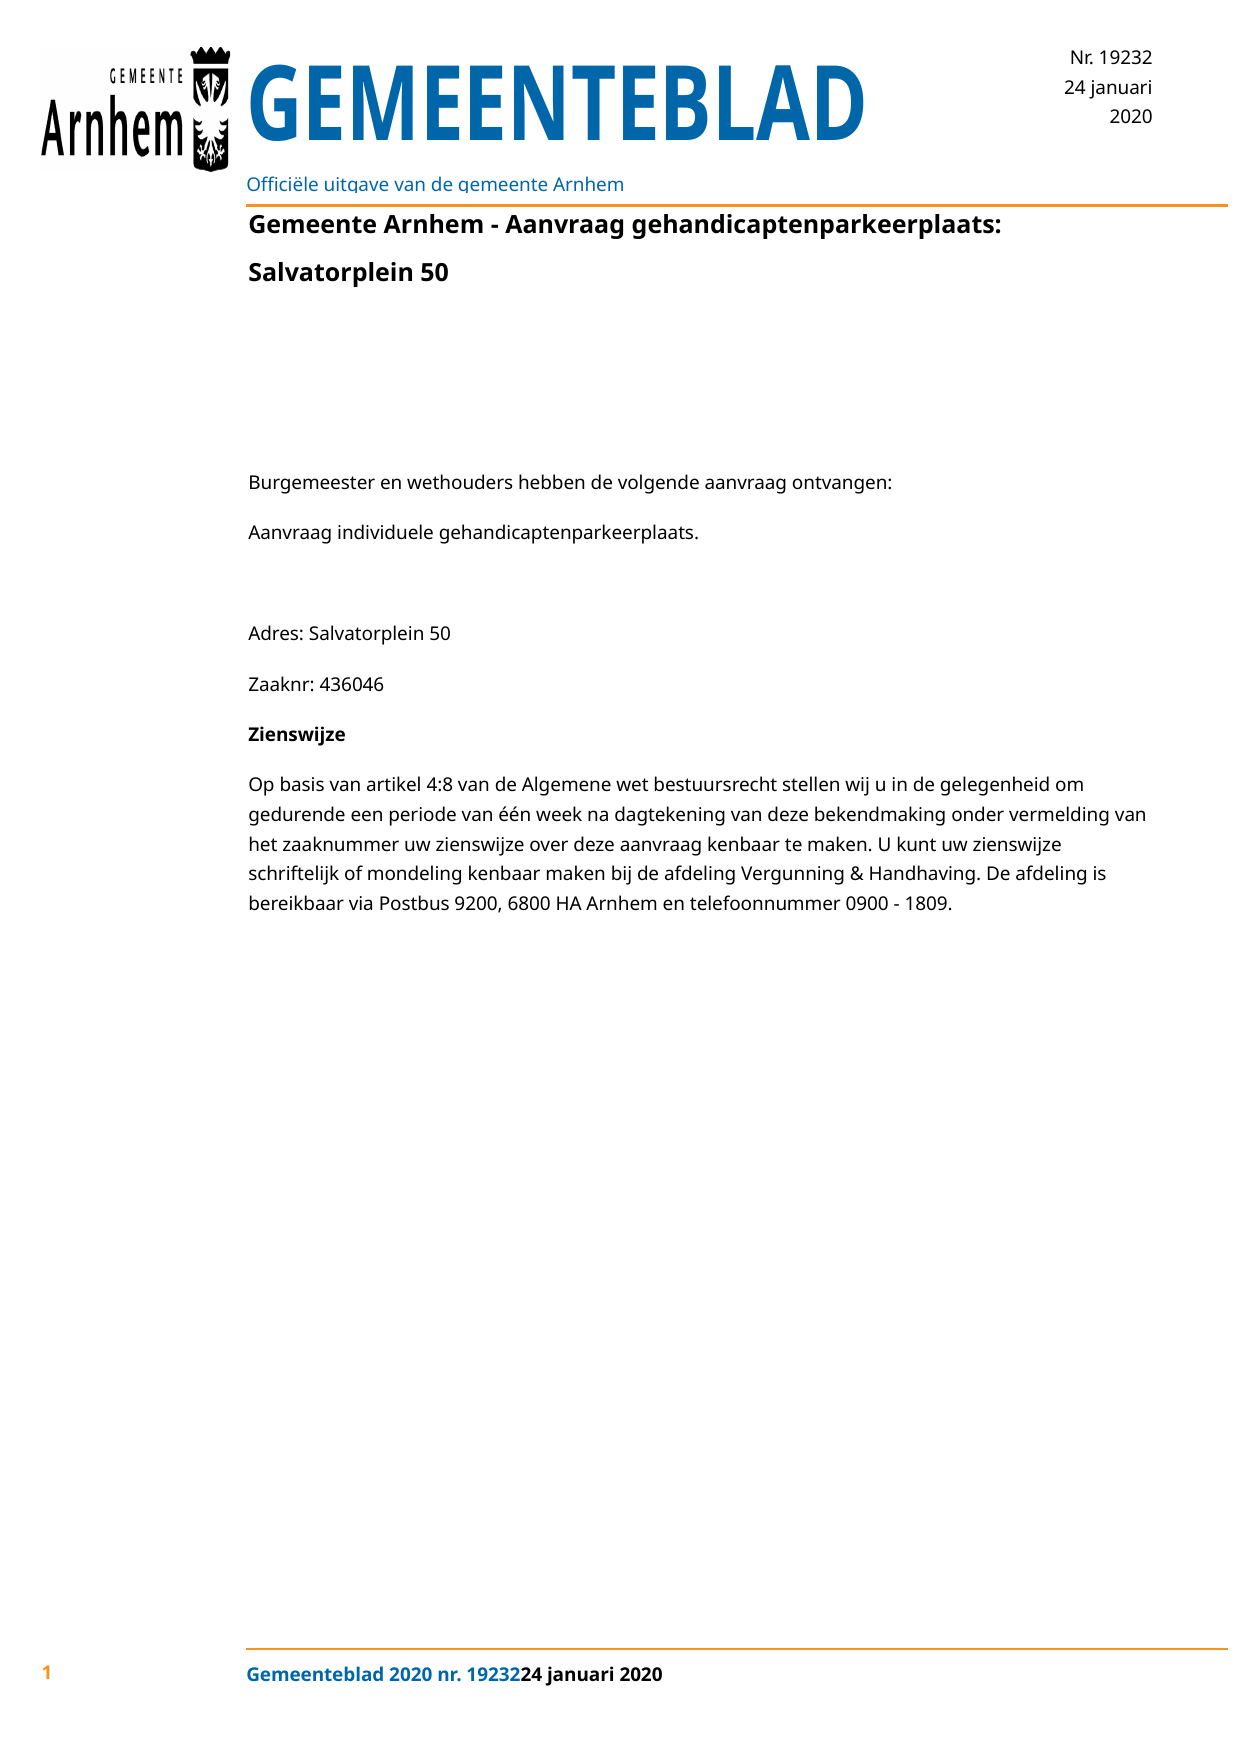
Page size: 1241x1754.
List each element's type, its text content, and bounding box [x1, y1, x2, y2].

text Gemeente Arnhem - Aanvraag gehandicaptenparkeerplaats: Salvatorplein 50 [248, 207, 1152, 288]
text Adres: Salvatorplein 50 [248, 620, 1152, 646]
text Zienswijze [248, 721, 1152, 747]
text Aanvraag individuele gehandicaptenparkeerplaats. [248, 519, 1152, 545]
text Op basis van artikel 4:8 van de Algemene wet bestuursrecht stellen wij u in de gelegenheid om gedurende een periode van één week na dagtekening van deze bekendmaking onder vermelding van het zaaknummer uw zienswijze over deze aanvraag kenbaar te maken. U kunt uw zienswijze schriftelijk of mondeling kenbaar maken bij de afdeling Vergunning & Handhaving. De afdeling is bereikbaar via Postbus 9200, 6800 HA Arnhem en telefoonnummer 0900 - 1809. [248, 772, 1152, 916]
text Zaaknr: 436046 [248, 671, 1152, 697]
picture [41, 47, 231, 172]
text Burgemeester en wethouders hebben de volgende aanvraag ontvangen: [248, 469, 1152, 495]
